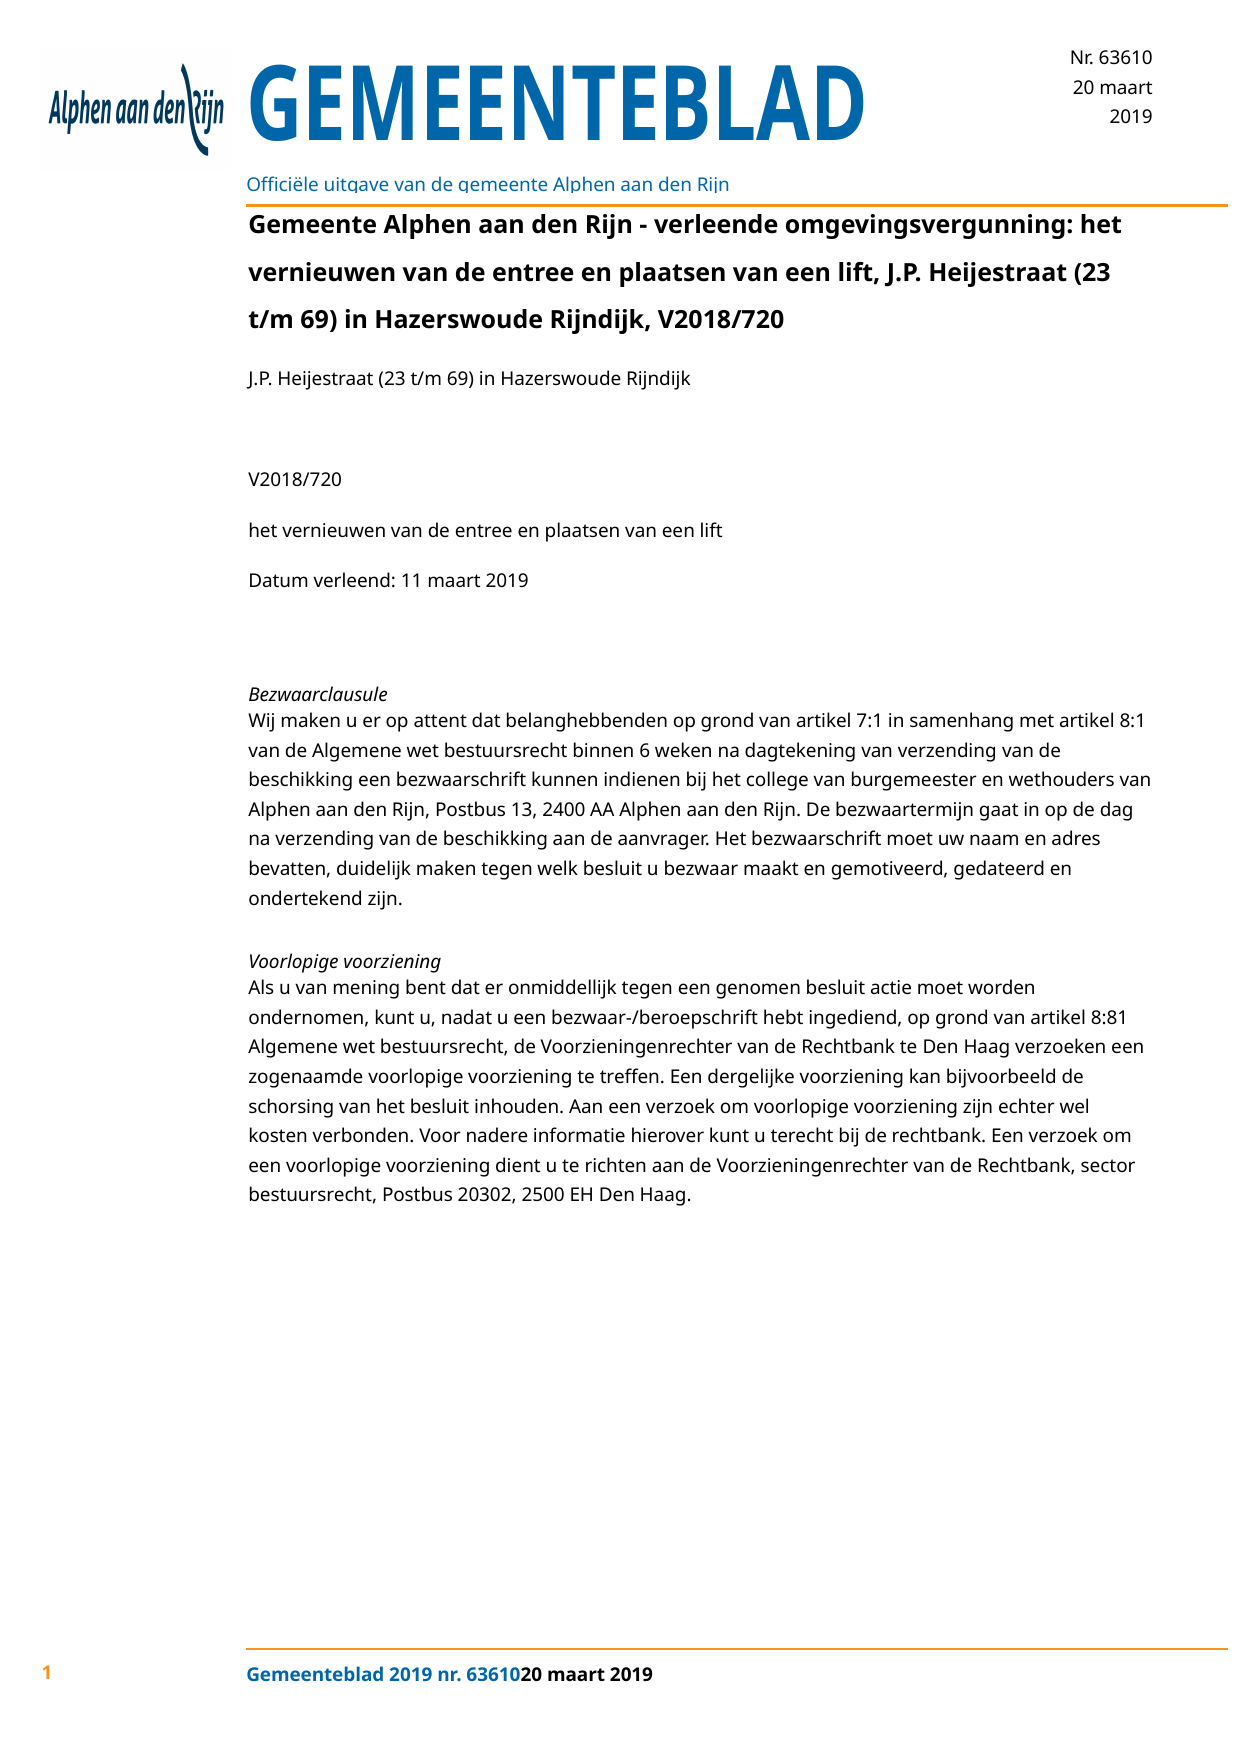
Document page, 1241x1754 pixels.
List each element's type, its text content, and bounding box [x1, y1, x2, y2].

text Datum verleend: 11 maart 2019 [248, 567, 1152, 593]
text Voorlopige voorziening [248, 949, 1152, 974]
text Als u van mening bent dat er onmiddellijk tegen een genomen besluit actie moet worden ondernomen, kunt u, nadat u een bezwaar-/beroepschrift hebt ingediend, op grond van artikel 8:81 Algemene wet bestuursrecht, de Voorzieningenrechter van de Rechtbank te Den Haag verzoeken een zogenaamde voorlopige voorziening te treffen. Een dergelijke voorziening kan bijvoorbeeld de schorsing van het besluit inhouden. Aan een verzoek om voorlopige voorziening zijn echter wel kosten verbonden. Voor nadere informatie hierover kunt u terecht bij de rechtbank. Een verzoek om een voorlopige voorziening dient u te richten aan de Voorzieningenrechter van de Rechtbank, sector bestuursrecht, Postbus 20302, 2500 EH Den Haag. [248, 974, 1152, 1207]
text J.P. Heijestraat (23 t/m 69) in Hazerswoude Rijndijk [248, 366, 1152, 391]
text V2018/720 [248, 466, 1152, 492]
text Gemeente Alphen aan den Rijn - verleende omgevingsvergunning: het vernieuwen van de entree en plaatsen van een lift, J.P. Heijestraat (23 t/m 69) in Hazerswoude Rijndijk, V2018/720 [248, 207, 1152, 336]
text Wij maken u er op attent dat belanghebbenden op grond van artikel 7:1 in samenhang met artikel 8:1 van de Algemene wet bestuursrecht binnen 6 weken na dagtekening van verzending van de beschikking een bezwaarschrift kunnen indienen bij het college van burgemeester en wethouders van Alphen aan den Rijn, Postbus 13, 2400 AA Alphen aan den Rijn. De bezwaartermijn gaat in op de dag na verzending van de beschikking aan de aanvrager. Het bezwaarschrift moet uw naam en adres bevatten, duidelijk maken tegen welk besluit u bezwaar maakt en gemotiveerd, gedateerd en ondertekend zijn. [248, 707, 1152, 911]
text het vernieuwen van de entree en plaatsen van een lift [248, 517, 1152, 542]
text Bezwaarclausule [248, 682, 1152, 707]
picture [41, 47, 231, 172]
